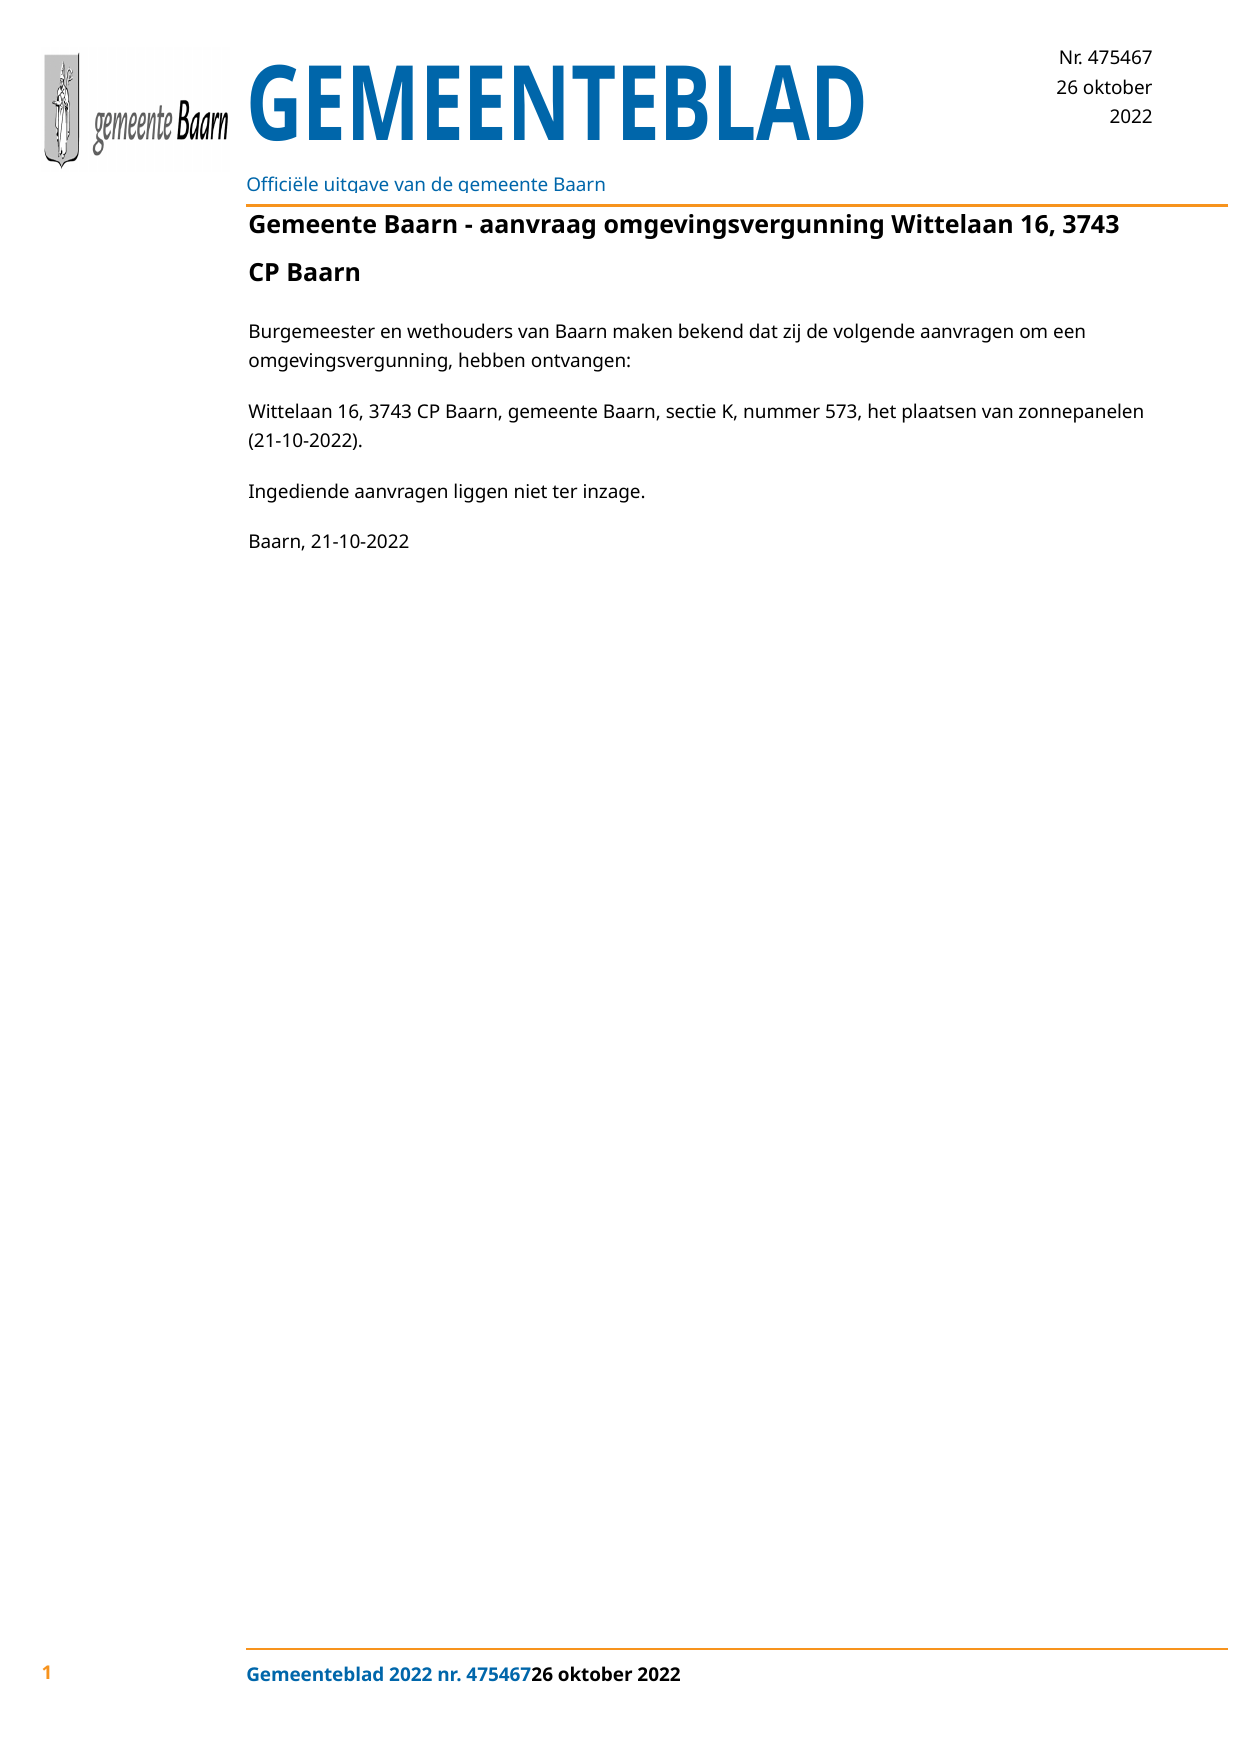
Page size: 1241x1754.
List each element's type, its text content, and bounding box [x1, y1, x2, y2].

text Baarn, 21-10-2022 [248, 528, 1152, 554]
text Wittelaan 16, 3743 CP Baarn, gemeente Baarn, sectie K, nummer 573, het plaatsen van zonnepanelen (21-10-2022). [248, 398, 1152, 453]
text Burgemeester en wethouders van Baarn maken bekend dat zij de volgende aanvragen om een omgevingsvergunning, hebben ontvangen: [248, 318, 1152, 373]
text Gemeente Baarn - aanvraag omgevingsvergunning Wittelaan 16, 3743 CP Baarn [248, 207, 1152, 288]
picture [41, 47, 231, 172]
text Ingediende aanvragen liggen niet ter inzage. [248, 478, 1152, 504]
